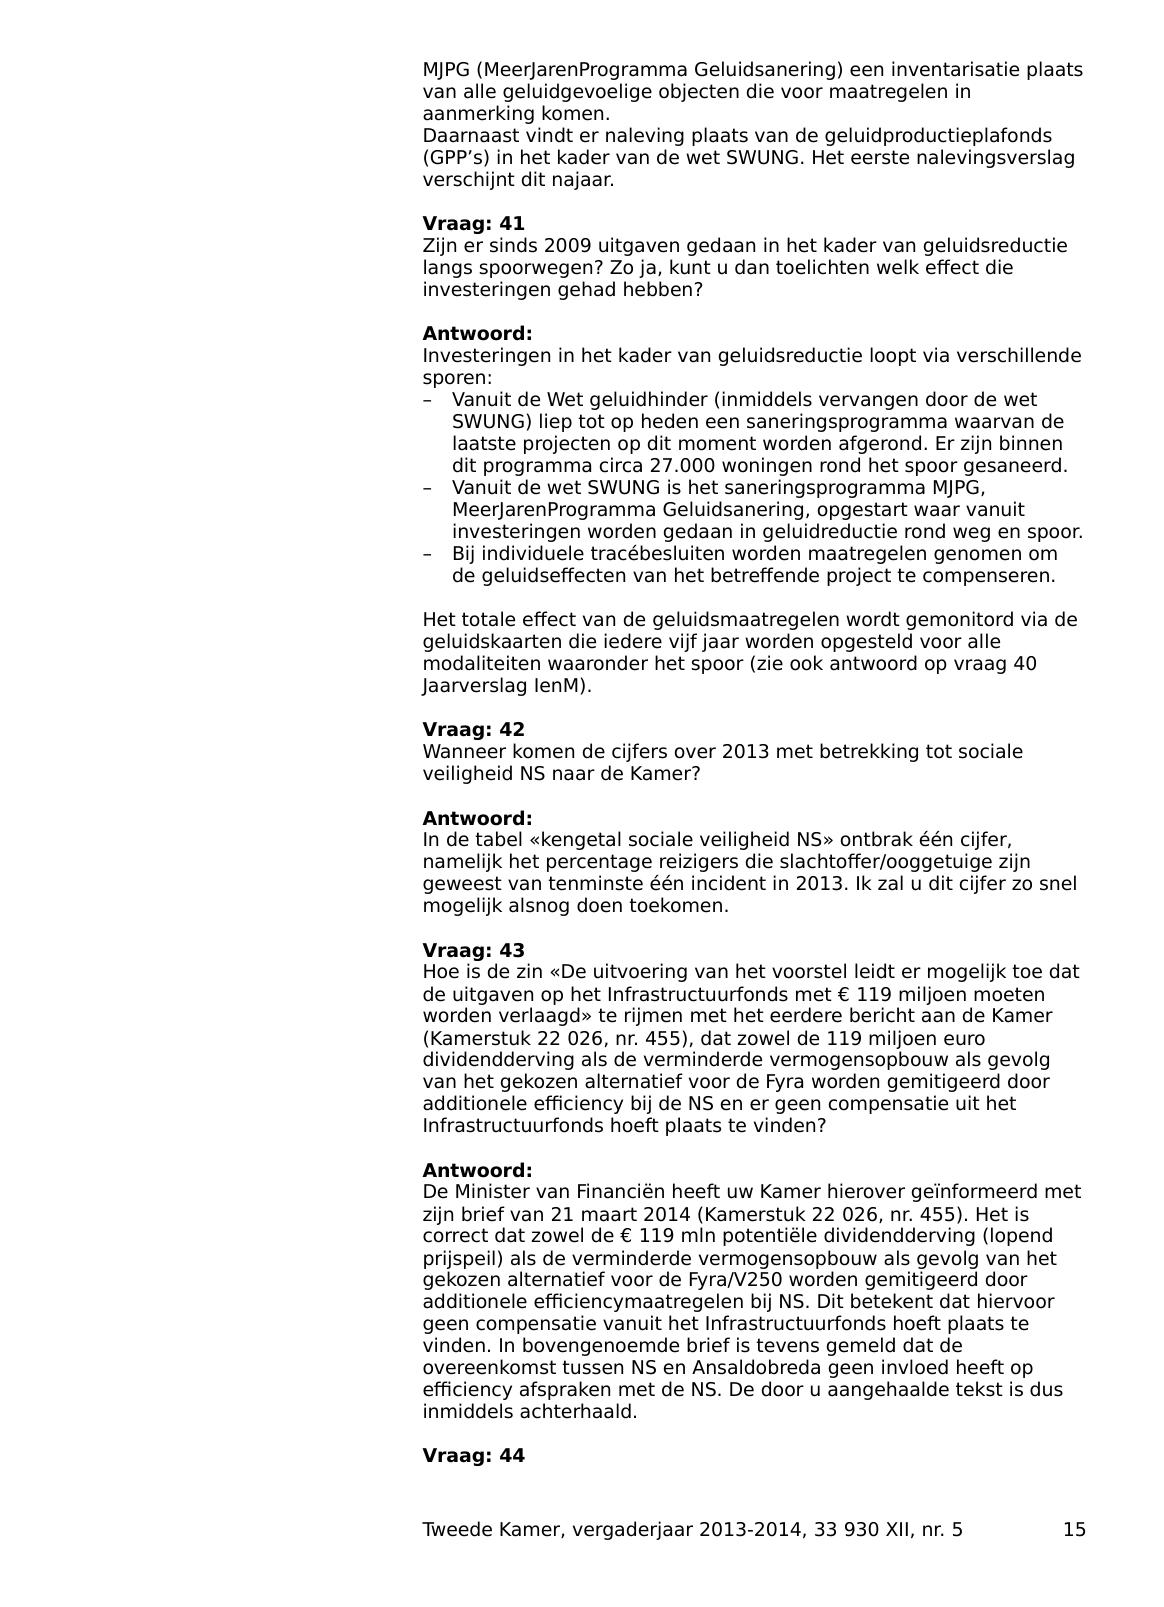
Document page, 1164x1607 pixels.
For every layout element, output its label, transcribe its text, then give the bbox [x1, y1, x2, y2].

text Antwoord: [422, 323, 1087, 345]
text – Bij individuele tracébesluiten worden maatregelen genomen om de geluidseffecten van het betreffende project te compenseren. [422, 543, 1087, 587]
text Vraag: 42 [422, 719, 1087, 741]
text MJPG (MeerJarenProgramma Geluidsanering) een inventarisatie plaats van alle geluidgevoelige objecten die voor maatregelen in aanmerking komen. [422, 59, 1087, 125]
text Vraag: 41 [422, 213, 1087, 235]
text Vraag: 44 [422, 1445, 1087, 1467]
text Zijn er sinds 2009 uitgaven gedaan in het kader van geluidsreductie langs spoorwegen? Zo ja, kunt u dan toelichten welk effect die investeringen gehad hebben? [422, 235, 1087, 301]
text Hoe is de zin «De uitvoering van het voorstel leidt er mogelijk toe dat de uitgaven op het Infrastructuurfonds met € 119 miljoen moeten worden verlaagd» te rijmen met het eerdere bericht aan de Kamer (Kamerstuk 22 026, nr. 455), dat zowel de 119 miljoen euro dividendderving als de verminderde vermogensopbouw als gevolg van het gekozen alternatief voor de Fyra worden gemitigeerd door additionele efficiency bij de NS en er geen compensatie uit het Infrastructuurfonds hoeft plaats te vinden? [422, 961, 1087, 1137]
text Antwoord: [422, 807, 1087, 829]
text Investeringen in het kader van geluidsreductie loopt via verschillende sporen: [422, 345, 1087, 389]
text Het totale effect van de geluidsmaatregelen wordt gemonitord via de geluidskaarten die iedere vijf jaar worden opgesteld voor alle modaliteiten waaronder het spoor (zie ook antwoord op vraag 40 Jaarverslag IenM). [422, 609, 1087, 697]
text In de tabel «kengetal sociale veiligheid NS» ontbrak één cijfer, namelijk het percentage reizigers die slachtoffer/ooggetuige zijn geweest van tenminste één incident in 2013. Ik zal u dit cijfer zo snel mogelijk alsnog doen toekomen. [422, 829, 1087, 917]
text Vraag: 43 [422, 939, 1087, 961]
text – Vanuit de Wet geluidhinder (inmiddels vervangen door de wet SWUNG) liep tot op heden een saneringsprogramma waarvan de laatste projecten op dit moment worden afgerond. Er zijn binnen dit programma circa 27.000 woningen rond het spoor gesaneerd. [422, 389, 1087, 477]
text – Vanuit de wet SWUNG is het saneringsprogramma MJPG, MeerJarenProgramma Geluidsanering, opgestart waar vanuit investeringen worden gedaan in geluidreductie rond weg en spoor. [422, 477, 1087, 543]
text Wanneer komen de cijfers over 2013 met betrekking tot sociale veiligheid NS naar de Kamer? [422, 741, 1087, 785]
text Daarnaast vindt er naleving plaats van de geluidproductieplafonds (GPP’s) in het kader van de wet SWUNG. Het eerste nalevingsverslag verschijnt dit najaar. [422, 125, 1087, 191]
text Antwoord: [422, 1159, 1087, 1181]
text De Minister van Financiën heeft uw Kamer hierover geïnformeerd met zijn brief van 21 maart 2014 (Kamerstuk 22 026, nr. 455). Het is correct dat zowel de € 119 mln potentiële dividendderving (lopend prijspeil) als de verminderde vermogensopbouw als gevolg van het gekozen alternatief voor de Fyra/V250 worden gemitigeerd door additionele efficiencymaatregelen bij NS. Dit betekent dat hiervoor geen compensatie vanuit het Infrastructuurfonds hoeft plaats te vinden. In bovengenoemde brief is tevens gemeld dat de overeenkomst tussen NS en Ansaldobreda geen invloed heeft op efficiency afspraken met de NS. De door u aangehaalde tekst is dus inmiddels achterhaald. [422, 1181, 1087, 1423]
